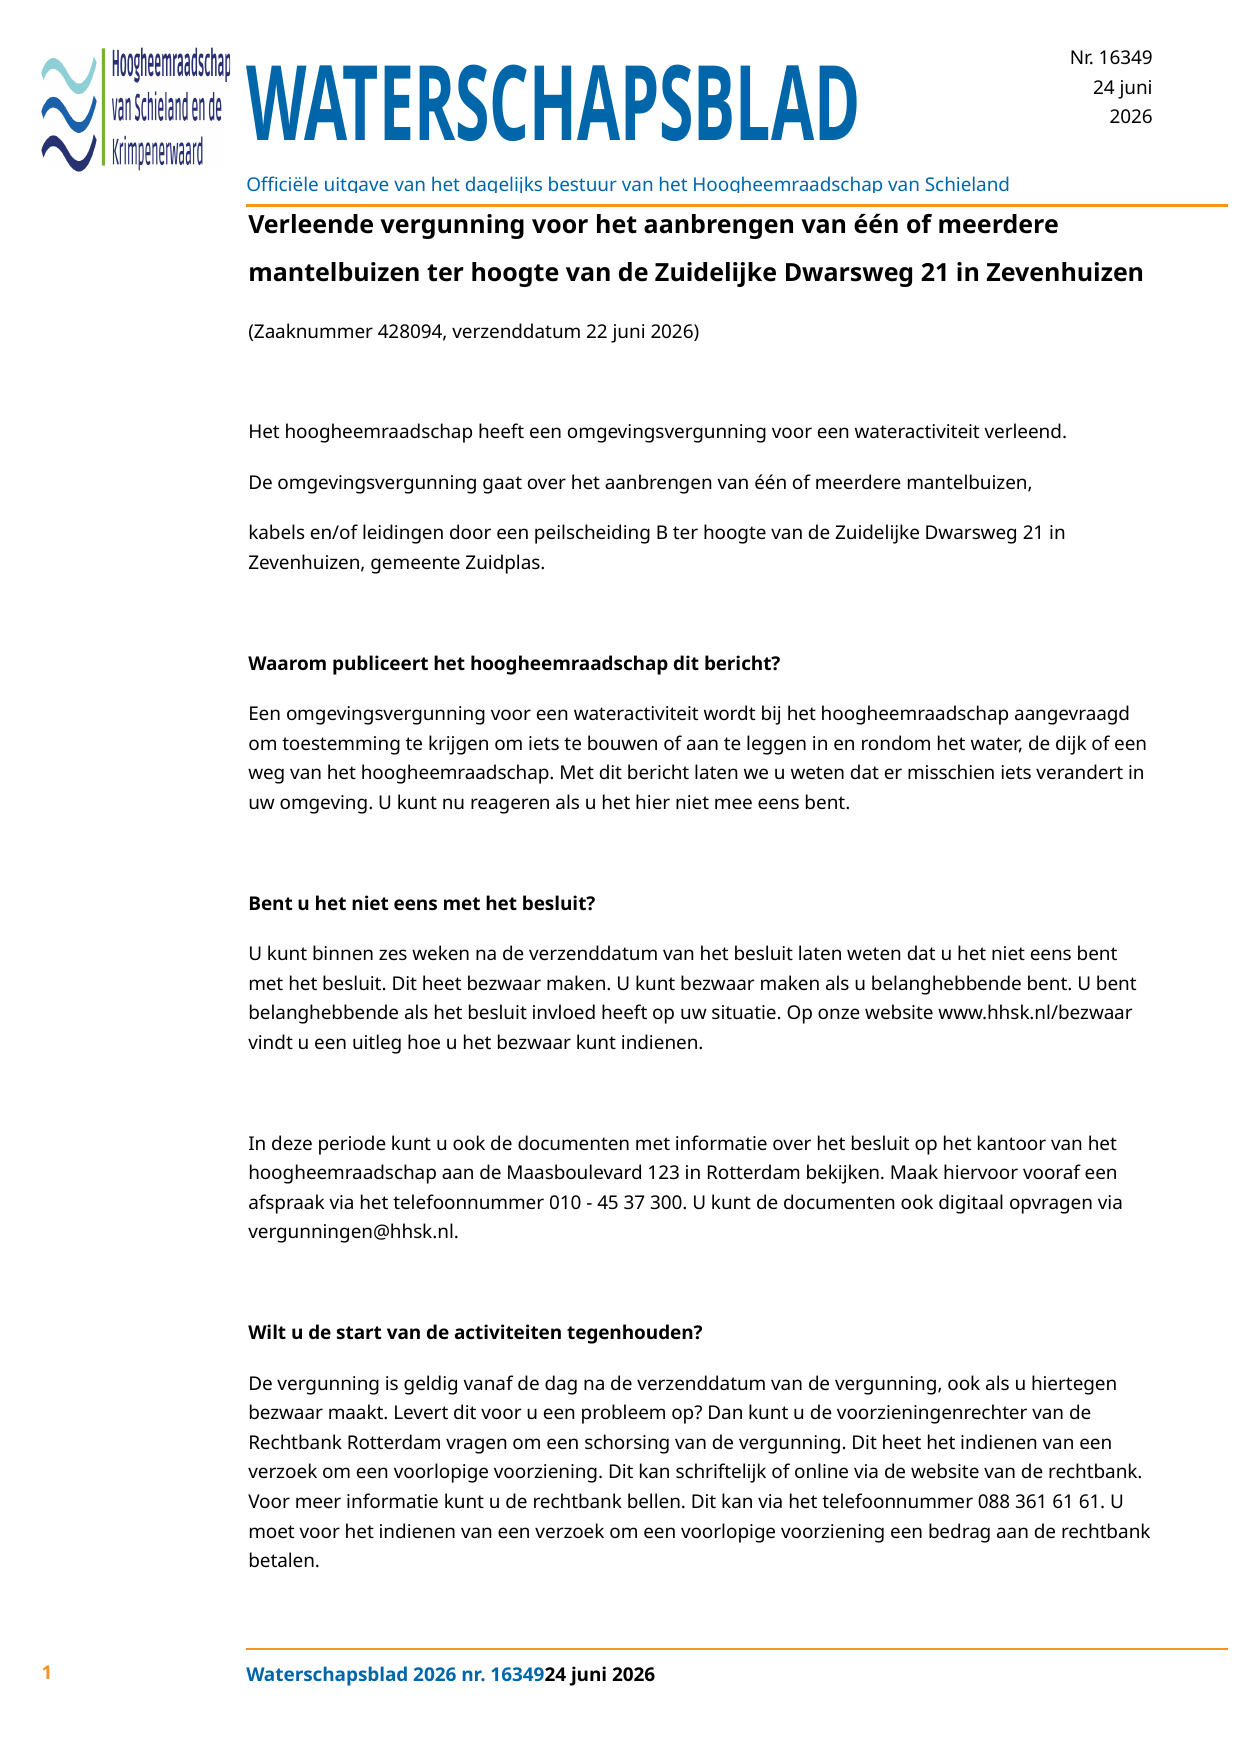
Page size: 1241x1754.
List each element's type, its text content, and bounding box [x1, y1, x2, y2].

text Verleende vergunning voor het aanbrengen van één of meerdere mantelbuizen ter hoogte van de Zuidelijke Dwarsweg 21 in Zevenhuizen [248, 207, 1152, 288]
text De vergunning is geldig vanaf de dag na de verzenddatum van de vergunning, ook als u hiertegen bezwaar maakt. Levert dit voor u een probleem op? Dan kunt u de voorzieningenrechter van de Rechtbank Rotterdam vragen om een schorsing van de vergunning. Dit heet het indienen van een verzoek om een voorlopige voorziening. Dit kan schriftelijk of online via de website van de rechtbank. Voor meer informatie kunt u de rechtbank bellen. Dit kan via het telefoonnummer 088 361 61 61. U moet voor het indienen van een verzoek om een voorlopige voorziening een bedrag aan de rechtbank betalen. [248, 1370, 1152, 1573]
text kabels en/of leidingen door een peilscheiding B ter hoogte van de Zuidelijke Dwarsweg 21 in Zevenhuizen, gemeente Zuidplas. [248, 519, 1152, 575]
text Een omgevingsvergunning voor een wateractiviteit wordt bij het hoogheemraadschap aangevraagd om toestemming te krijgen om iets te bouwen of aan te leggen in en rondom het water, de dijk of een weg van het hoogheemraadschap. Met dit bericht laten we u weten dat er misschien iets verandert in uw omgeving. U kunt nu reageren als u het hier niet mee eens bent. [248, 700, 1152, 815]
text Wilt u de start van de activiteiten tegenhouden? [248, 1319, 1152, 1345]
text In deze periode kunt u ook de documenten met informatie over het besluit op het kantoor van het hoogheemraadschap aan de Maasboulevard 123 in Rotterdam bekijken. Maak hiervoor vooraf een afspraak via het telefoonnummer 010 - 45 37 300. U kunt de documenten ook digitaal opvragen via vergunningen@hhsk.nl. [248, 1130, 1152, 1244]
picture [41, 47, 231, 172]
text Waarom publiceert het hoogheemraadschap dit bericht? [248, 650, 1152, 676]
text (Zaaknummer 428094, verzenddatum 22 juni 2026) [248, 318, 1152, 344]
text Het hoogheemraadschap heeft een omgevingsvergunning voor een wateractiviteit verleend. [248, 419, 1152, 444]
text Bent u het niet eens met het besluit? [248, 890, 1152, 916]
text U kunt binnen zes weken na de verzenddatum van het besluit laten weten dat u het niet eens bent met het besluit. Dit heet bezwaar maken. U kunt bezwaar maken als u belanghebbende bent. U bent belanghebbende als het besluit invloed heeft op uw situatie. Op onze website www.hhsk.nl/bezwaar vindt u een uitleg hoe u het bezwaar kunt indienen. [248, 940, 1152, 1055]
text De omgevingsvergunning gaat over het aanbrengen van één of meerdere mantelbuizen, [248, 469, 1152, 495]
